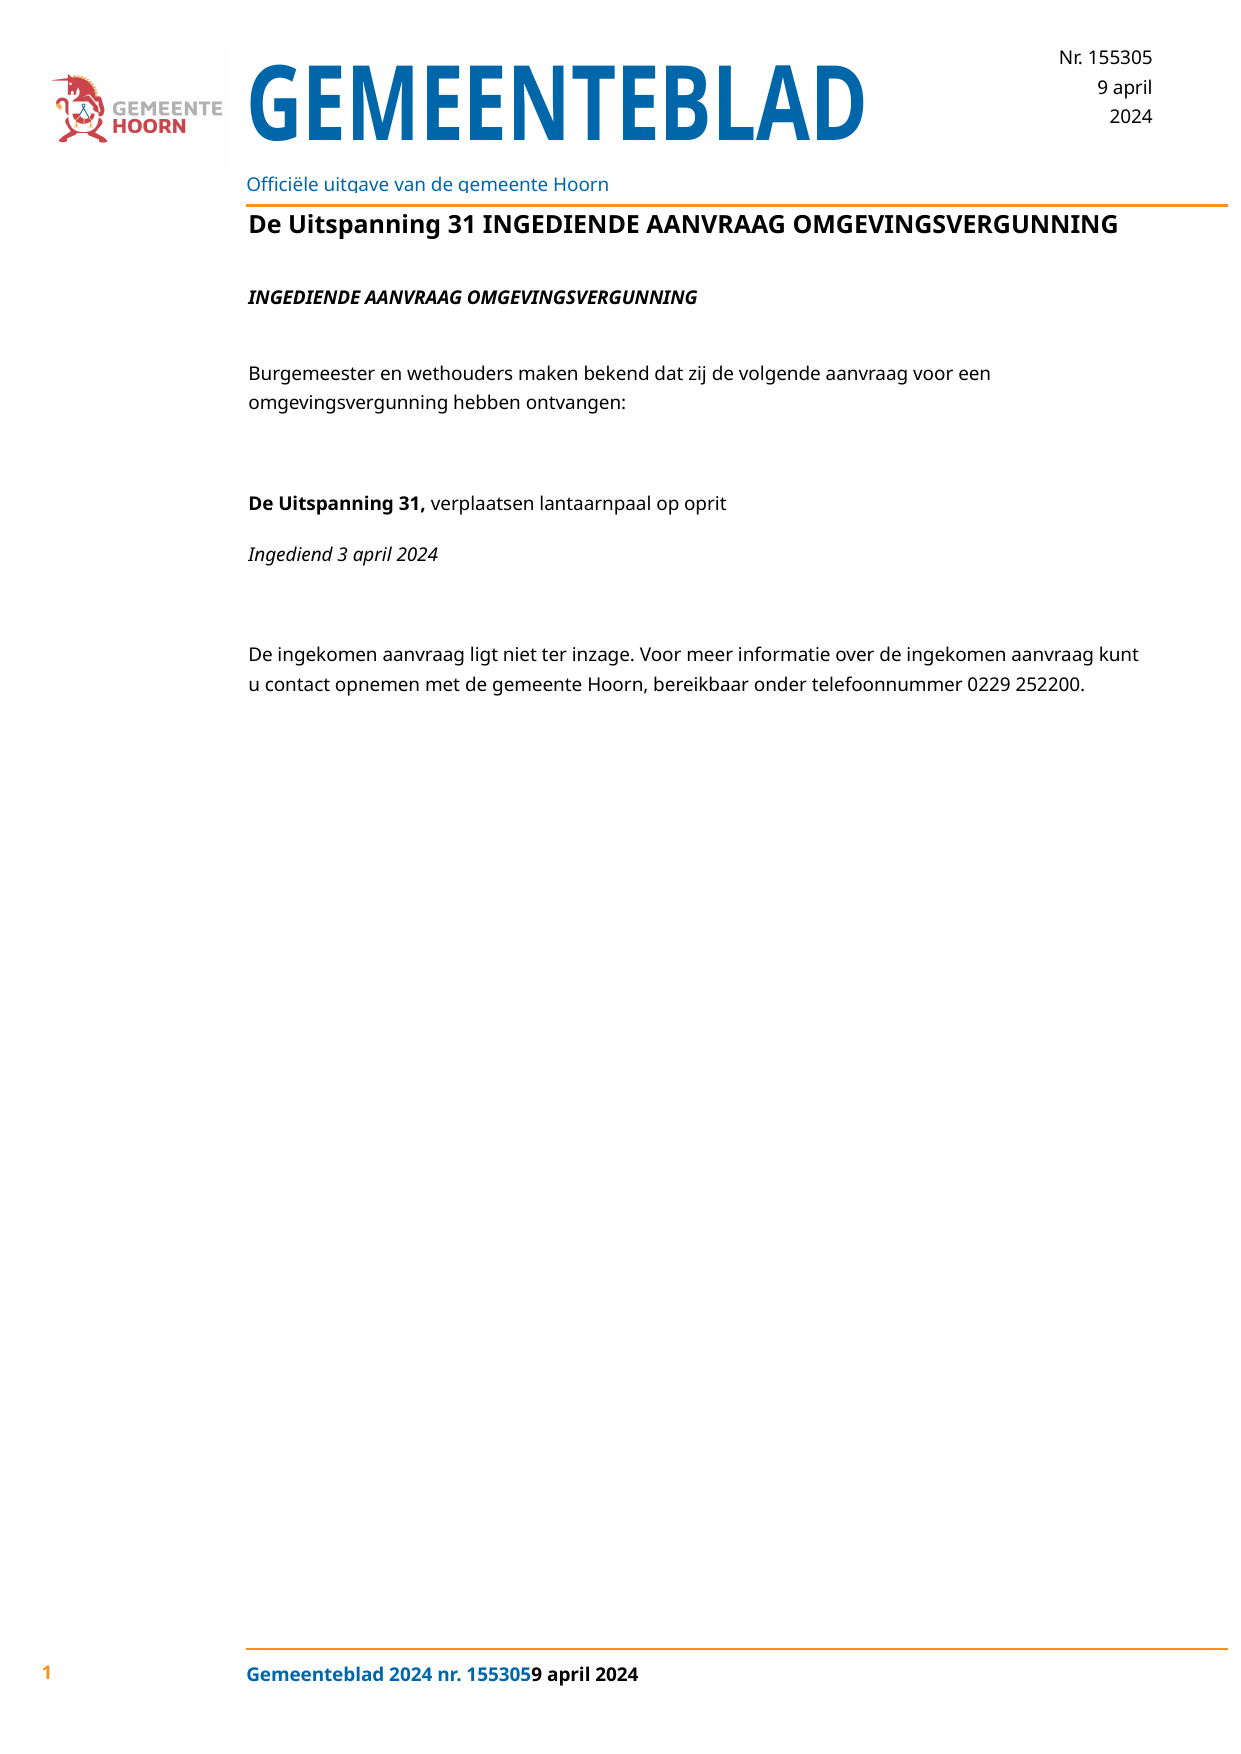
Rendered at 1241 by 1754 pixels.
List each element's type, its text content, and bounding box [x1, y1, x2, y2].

text Ingediend 3 april 2024 [248, 541, 1152, 567]
text De Uitspanning 31 INGEDIENDE AANVRAAG OMGEVINGSVERGUNNING [248, 207, 1152, 241]
picture [41, 47, 231, 172]
text Burgemeester en wethouders maken bekend dat zij de volgende aanvraag voor een omgevingsvergunning hebben ontvangen: [248, 360, 1152, 415]
text De ingekomen aanvraag ligt niet ter inzage. Voor meer informatie over de ingekomen aanvraag kunt u contact opnemen met de gemeente Hoorn, bereikbaar onder telefoonnummer 0229 252200. [248, 642, 1152, 697]
text De Uitspanning 31, verplaatsen lantaarnpaal op oprit [248, 490, 1152, 516]
text INGEDIENDE AANVRAAG OMGEVINGSVERGUNNING [248, 284, 1152, 309]
